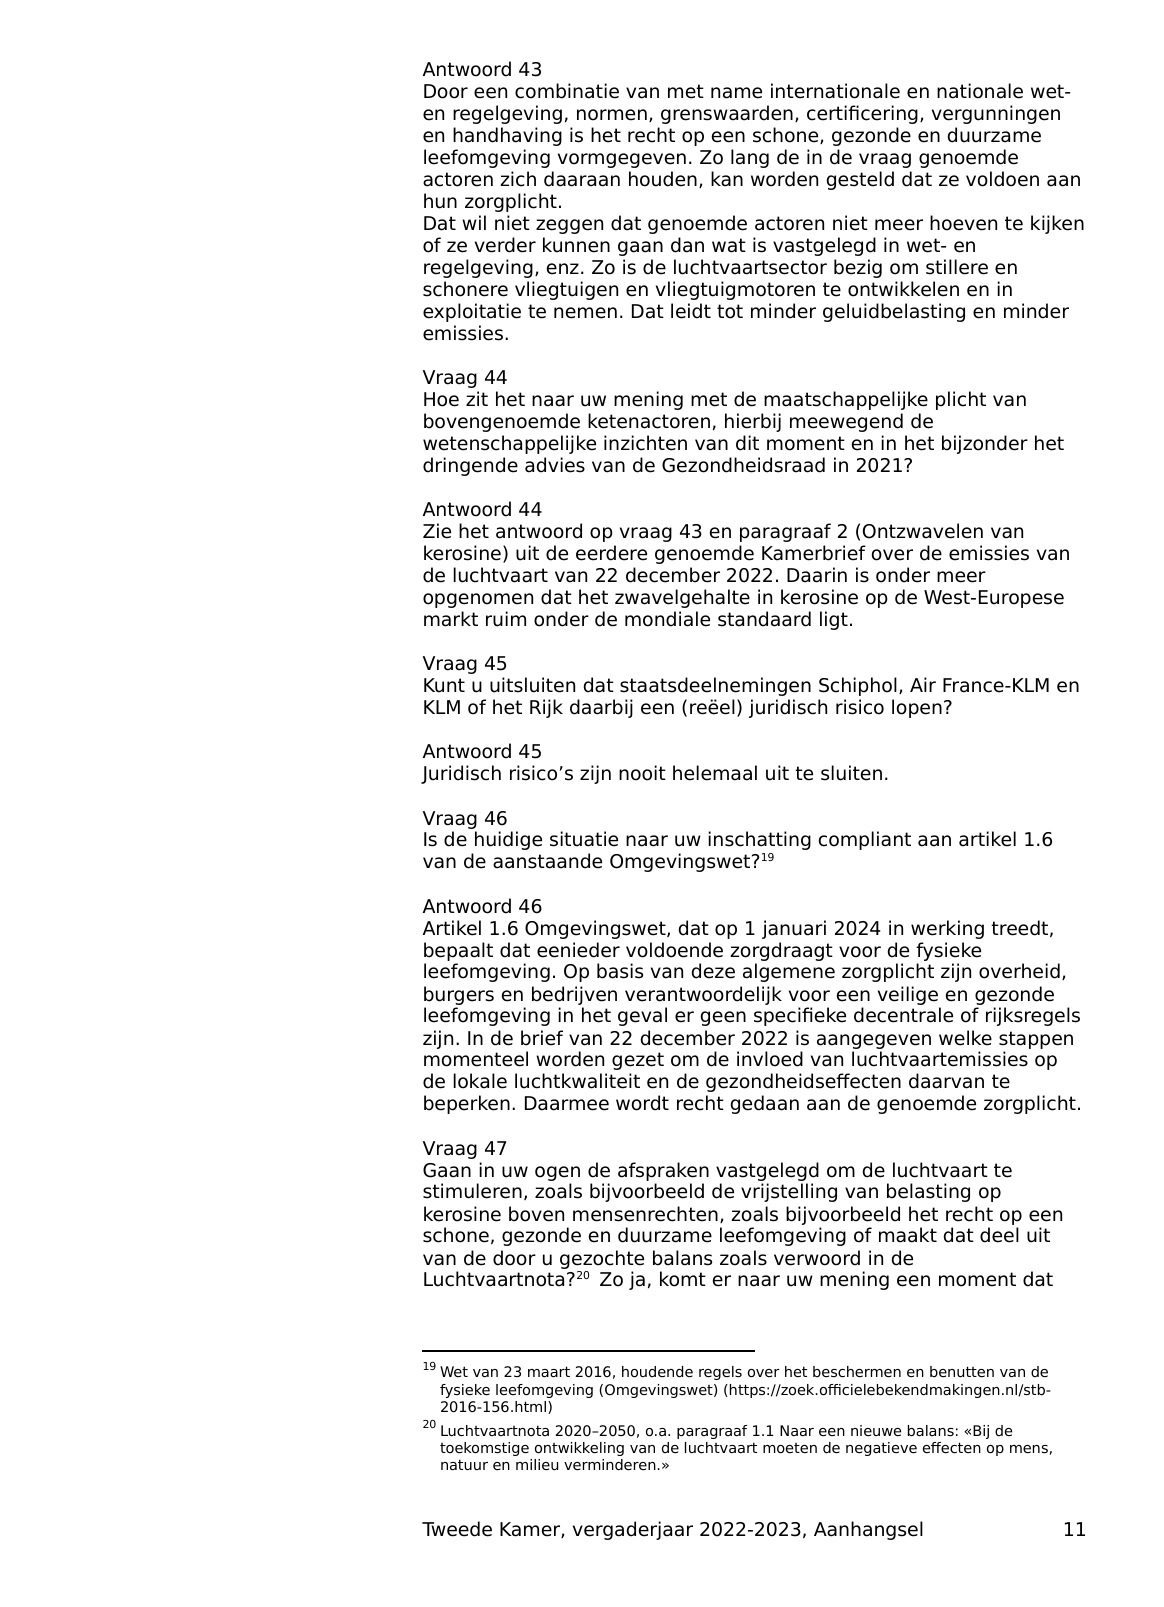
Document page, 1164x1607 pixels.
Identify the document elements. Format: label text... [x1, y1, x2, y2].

text Vraag 44 [422, 367, 1087, 389]
text Wet van 23 maart 2016, houdende regels over het beschermen en benutten van de fysieke leefomgeving (Omgevingswet) (https://zoek.officielebekendmakingen.nl/stb-2016-156.html) [422, 1360, 1087, 1416]
text Artikel 1.6 Omgevingswet, dat op 1 januari 2024 in werking treedt, bepaalt dat eenieder voldoende zorgdraagt voor de fysieke leefomgeving. Op basis van deze algemene zorgplicht zijn overheid, burgers en bedrijven verantwoordelijk voor een veilige en gezonde leefomgeving in het geval er geen specifieke decentrale of rijksregels zijn. In de brief van 22 december 2022 is aangegeven welke stappen momenteel worden gezet om de invloed van luchtvaartemissies op de lokale luchtkwaliteit en de gezondheidseffecten daarvan te beperken. Daarmee wordt recht gedaan aan de genoemde zorgplicht. [422, 917, 1087, 1115]
text Antwoord 43 [422, 59, 1087, 81]
text Antwoord 46 [422, 896, 1087, 917]
text Vraag 46 [422, 807, 1087, 829]
text Juridisch risico’s zijn nooit helemaal uit te sluiten. [422, 763, 1087, 785]
text Vraag 47 [422, 1137, 1087, 1159]
text Antwoord 44 [422, 499, 1087, 521]
text Gaan in uw ogen de afspraken vastgelegd om de luchtvaart te stimuleren, zoals bijvoorbeeld de vrijstelling van belasting op kerosine boven mensenrechten, zoals bijvoorbeeld het recht op een schone, gezonde en duurzame leefomgeving of maakt dat deel uit van de door u gezochte balans zoals verwoord in de Luchtvaartnota? Zo ja, komt er naar uw mening een moment dat [422, 1159, 1087, 1291]
text Is de huidige situatie naar uw inschatting compliant aan artikel 1.6 van de aanstaande Omgevingswet? [422, 829, 1087, 873]
text Dat wil niet zeggen dat genoemde actoren niet meer hoeven te kijken of ze verder kunnen gaan dan wat is vastgelegd in wet- en regelgeving, enz. Zo is de luchtvaartsector bezig om stillere en schonere vliegtuigen en vliegtuigmotoren te ontwikkelen en in exploitatie te nemen. Dat leidt tot minder geluidbelasting en minder emissies. [422, 213, 1087, 345]
text Kunt u uitsluiten dat staatsdeelnemingen Schiphol, Air France-KLM en KLM of het Rijk daarbij een (reëel) juridisch risico lopen? [422, 675, 1087, 719]
text Luchtvaartnota 2020–2050, o.a. paragraaf 1.1 Naar een nieuwe balans: «Bij de toekomstige ontwikkeling van de luchtvaart moeten de negatieve effecten op mens, natuur en milieu verminderen.» [422, 1418, 1087, 1474]
text Antwoord 45 [422, 741, 1087, 763]
text Vraag 45 [422, 653, 1087, 675]
text Hoe zit het naar uw mening met de maatschappelijke plicht van bovengenoemde ketenactoren, hierbij meewegend de wetenschappelijke inzichten van dit moment en in het bijzonder het dringende advies van de Gezondheidsraad in 2021? [422, 389, 1087, 477]
text Door een combinatie van met name internationale en nationale wet- en regelgeving, normen, grenswaarden, certificering, vergunningen en handhaving is het recht op een schone, gezonde en duurzame leefomgeving vormgegeven. Zo lang de in de vraag genoemde actoren zich daaraan houden, kan worden gesteld dat ze voldoen aan hun zorgplicht. [422, 81, 1087, 213]
text Zie het antwoord op vraag 43 en paragraaf 2 (Ontzwavelen van kerosine) uit de eerdere genoemde Kamerbrief over de emissies van de luchtvaart van 22 december 2022. Daarin is onder meer opgenomen dat het zwavelgehalte in kerosine op de West-Europese markt ruim onder de mondiale standaard ligt. [422, 521, 1087, 631]
